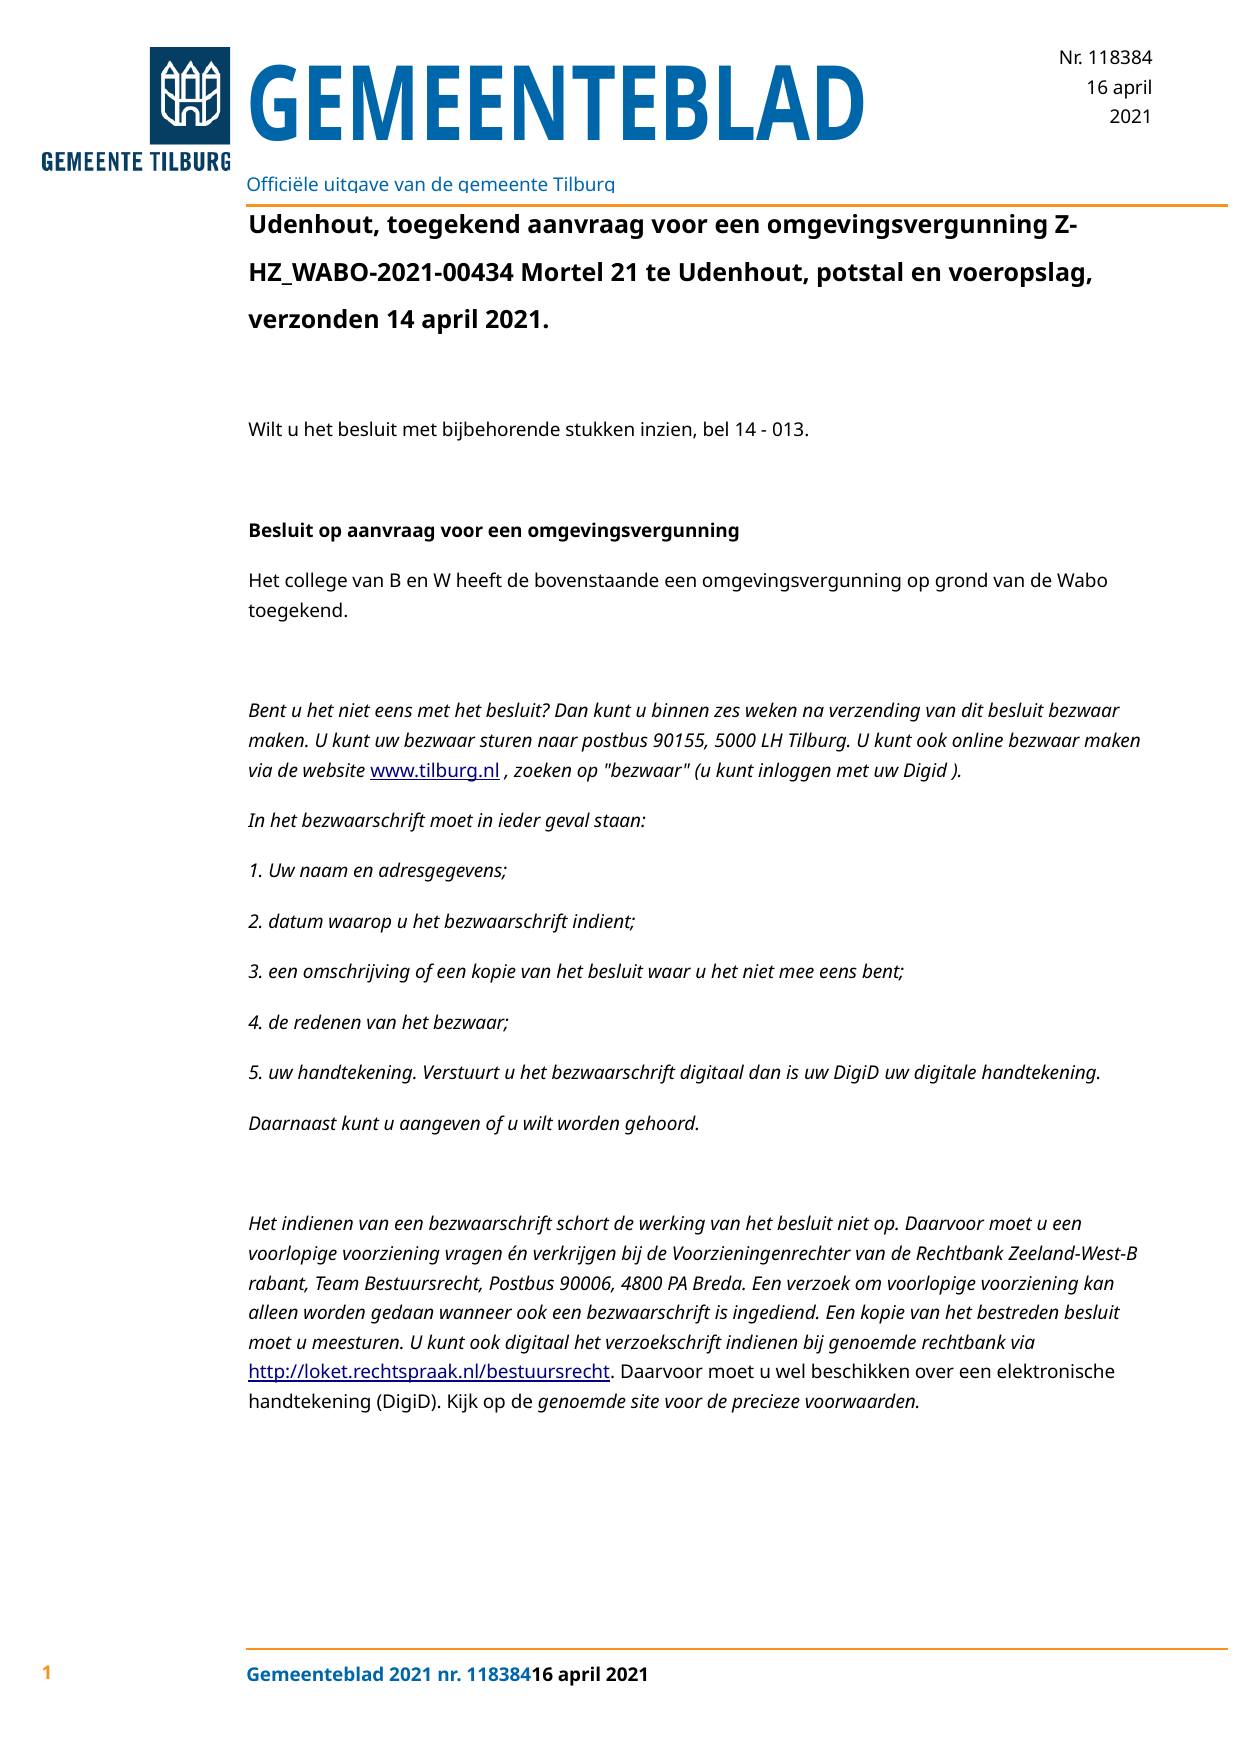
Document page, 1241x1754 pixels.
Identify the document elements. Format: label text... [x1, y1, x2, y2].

picture [41, 47, 231, 172]
text In het bezwaarschrift moet in ieder geval staan: [248, 807, 1152, 833]
text Wilt u het besluit met bijbehorende stukken inzien, bel 14 - 013. [248, 416, 1152, 442]
text Het indienen van een bezwaarschrift schort de werking van het besluit niet op. Daarvoor moet u een voorlopige voorziening vragen én verkrijgen bij de Voorzieningenrechter van de Rechtbank Zeeland-West-B rabant, Team Bestuursrecht, Postbus 90006, 4800 PA Breda. Een verzoek om voorlopige voorziening kan alleen worden gedaan wanneer ook een bezwaarschrift is ingediend. Een kopie van het bestreden besluit moet u meesturen. U kunt ook digitaal het verzoekschrift indienen bij genoemde rechtbank via http://loket.rechtspraak.nl/bestuursrecht. Daarvoor moet u wel beschikken over een elektronische handtekening (DigiD). Kijk op de genoemde site voor de precieze voorwaarden. [248, 1211, 1152, 1414]
text Daarnaast kunt u aangeven of u wilt worden gehoord. [248, 1110, 1152, 1135]
text Het college van B en W heeft de bovenstaande een omgevingsvergunning op grond van de Wabo toegekend. [248, 567, 1152, 622]
text 3. een omschrijving of een kopie van het besluit waar u het niet mee eens bent; [248, 958, 1152, 984]
text 1. Uw naam en adresgegevens; [248, 858, 1152, 883]
text Udenhout, toegekend aanvraag voor een omgevingsvergunning Z-HZ_WABO-2021-00434 Mortel 21 te Udenhout, potstal en voeropslag, verzonden 14 april 2021. [248, 207, 1152, 336]
text Bent u het niet eens met het besluit? Dan kunt u binnen zes weken na verzending van dit besluit bezwaar maken. U kunt uw bezwaar sturen naar postbus 90155, 5000 LH Tilburg. U kunt ook online bezwaar maken via de website www.tilburg.nl , zoeken op "bezwaar" (u kunt inloggen met uw Digid ). [248, 698, 1152, 782]
text 4. de redenen van het bezwaar; [248, 1009, 1152, 1034]
text Besluit op aanvraag voor een omgevingsvergunning [248, 517, 1152, 542]
text 2. datum waarop u het bezwaarschrift indient; [248, 908, 1152, 934]
text 5. uw handtekening. Verstuurt u het bezwaarschrift digitaal dan is uw DigiD uw digitale handtekening. [248, 1059, 1152, 1085]
